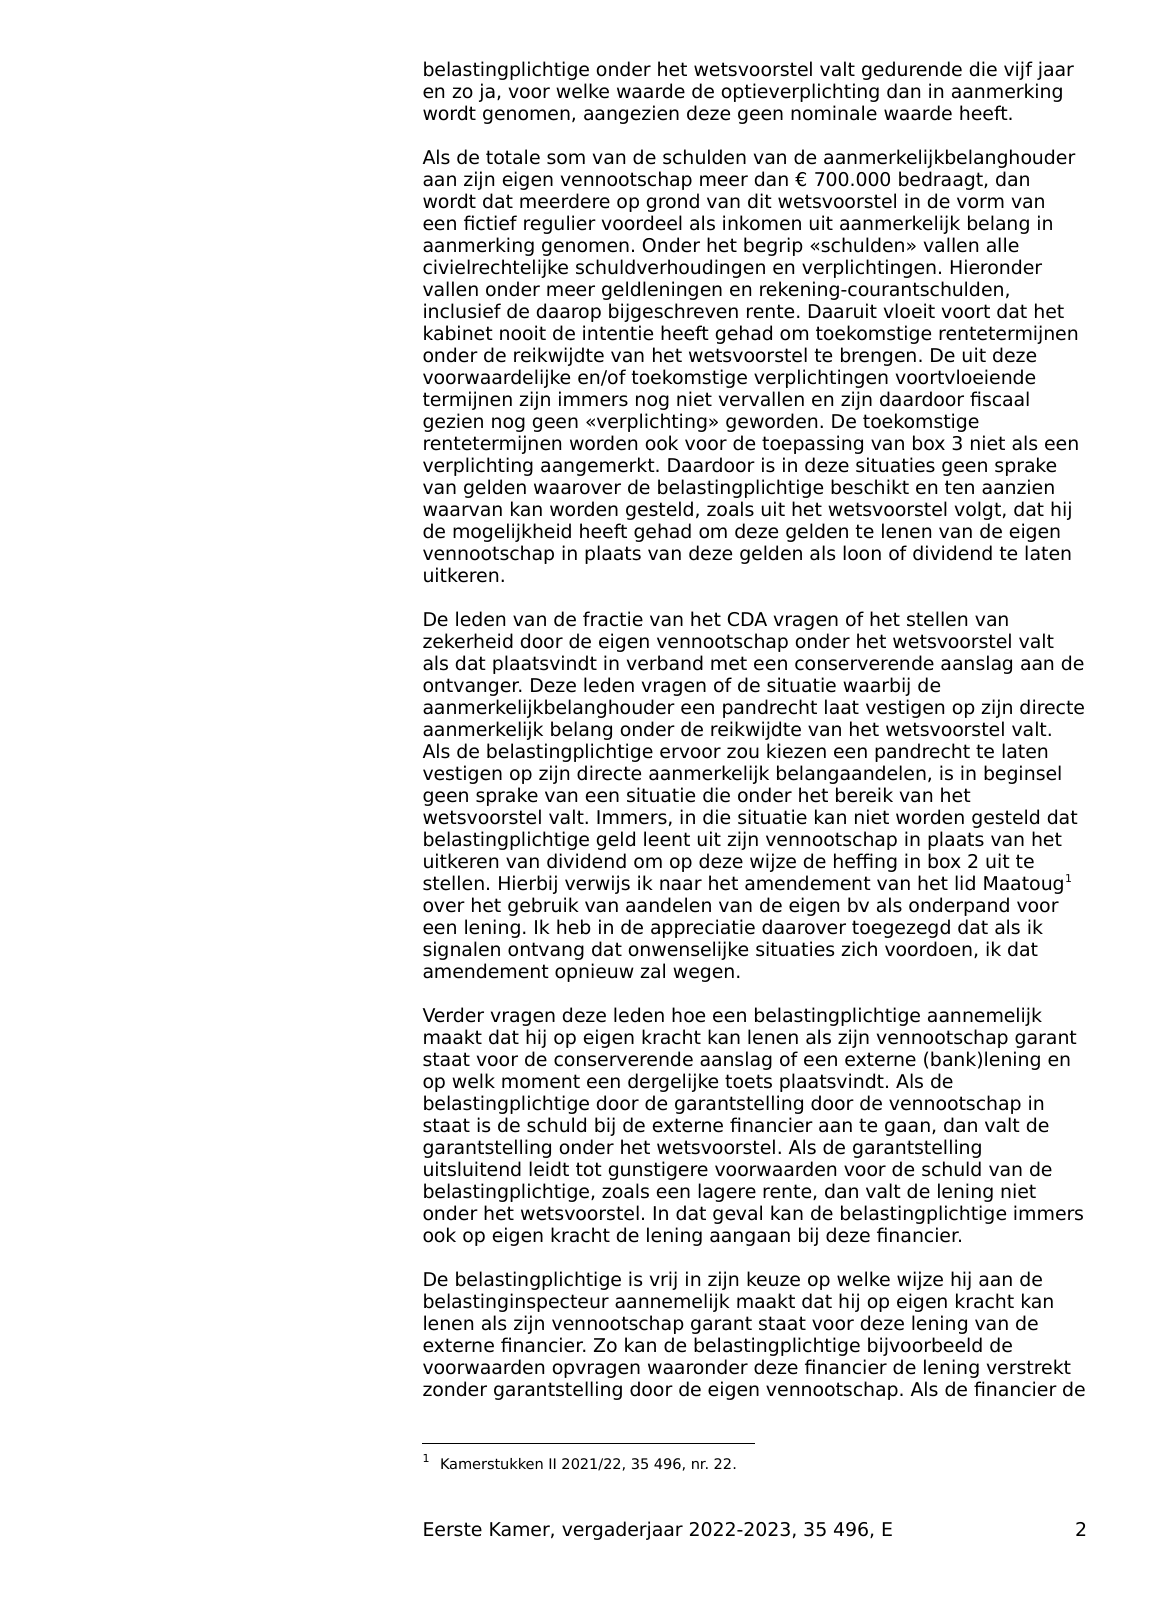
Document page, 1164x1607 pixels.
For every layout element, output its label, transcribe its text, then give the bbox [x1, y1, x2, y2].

text Verder vragen deze leden hoe een belastingplichtige aannemelijk maakt dat hij op eigen kracht kan lenen als zijn vennootschap garant staat voor de conserverende aanslag of een externe (bank)lening en op welk moment een dergelijke toets plaatsvindt. Als de belastingplichtige door de garantstelling door de vennootschap in staat is de schuld bij de externe financier aan te gaan, dan valt de garantstelling onder het wetsvoorstel. Als de garantstelling uitsluitend leidt tot gunstigere voorwaarden voor de schuld van de belastingplichtige, zoals een lagere rente, dan valt de lening niet onder het wetsvoorstel. In dat geval kan de belastingplichtige immers ook op eigen kracht de lening aangaan bij deze financier. [422, 1005, 1087, 1247]
text De belastingplichtige is vrij in zijn keuze op welke wijze hij aan de belastinginspecteur aannemelijk maakt dat hij op eigen kracht kan lenen als zijn vennootschap garant staat voor deze lening van de externe financier. Zo kan de belastingplichtige bijvoorbeeld de voorwaarden opvragen waaronder deze financier de lening verstrekt zonder garantstelling door de eigen vennootschap. Als de financier de [422, 1269, 1087, 1401]
text Als de totale som van de schulden van de aanmerkelijkbelanghouder aan zijn eigen vennootschap meer dan € 700.000 bedraagt, dan wordt dat meerdere op grond van dit wetsvoorstel in de vorm van een fictief regulier voordeel als inkomen uit aanmerkelijk belang in aanmerking genomen. Onder het begrip «schulden» vallen alle civielrechtelijke schuldverhoudingen en verplichtingen. Hieronder vallen onder meer geldleningen en rekening-courantschulden, inclusief de daarop bijgeschreven rente. Daaruit vloeit voort dat het kabinet nooit de intentie heeft gehad om toekomstige rentetermijnen onder de reikwijdte van het wetsvoorstel te brengen. De uit deze voorwaardelijke en/of toekomstige verplichtingen voortvloeiende termijnen zijn immers nog niet vervallen en zijn daardoor fiscaal gezien nog geen «verplichting» geworden. De toekomstige rentetermijnen worden ook voor de toepassing van box 3 niet als een verplichting aangemerkt. Daardoor is in deze situaties geen sprake van gelden waarover de belastingplichtige beschikt en ten aanzien waarvan kan worden gesteld, zoals uit het wetsvoorstel volgt, dat hij de mogelijkheid heeft gehad om deze gelden te lenen van de eigen vennootschap in plaats van deze gelden als loon of dividend te laten uitkeren. [422, 147, 1087, 587]
text Kamerstukken II 2021/22, 35 496, nr. 22. [422, 1452, 1087, 1474]
text De leden van de fractie van het CDA vragen of het stellen van zekerheid door de eigen vennootschap onder het wetsvoorstel valt als dat plaatsvindt in verband met een conserverende aanslag aan de ontvanger. Deze leden vragen of de situatie waarbij de aanmerkelijkbelanghouder een pandrecht laat vestigen op zijn directe aanmerkelijk belang onder de reikwijdte van het wetsvoorstel valt. Als de belastingplichtige ervoor zou kiezen een pandrecht te laten vestigen op zijn directe aanmerkelijk belangaandelen, is in beginsel geen sprake van een situatie die onder het bereik van het wetsvoorstel valt. Immers, in die situatie kan niet worden gesteld dat belastingplichtige geld leent uit zijn vennootschap in plaats van het uitkeren van dividend om op deze wijze de heffing in box 2 uit te stellen. Hierbij verwijs ik naar het amendement van het lid Maatoug over het gebruik van aandelen van de eigen bv als onderpand voor een lening. Ik heb in de appreciatie daarover toegezegd dat als ik signalen ontvang dat onwenselijke situaties zich voordoen, ik dat amendement opnieuw zal wegen. [422, 609, 1087, 983]
text belastingplichtige onder het wetsvoorstel valt gedurende die vijf jaar en zo ja, voor welke waarde de optieverplichting dan in aanmerking wordt genomen, aangezien deze geen nominale waarde heeft. [422, 59, 1087, 125]
